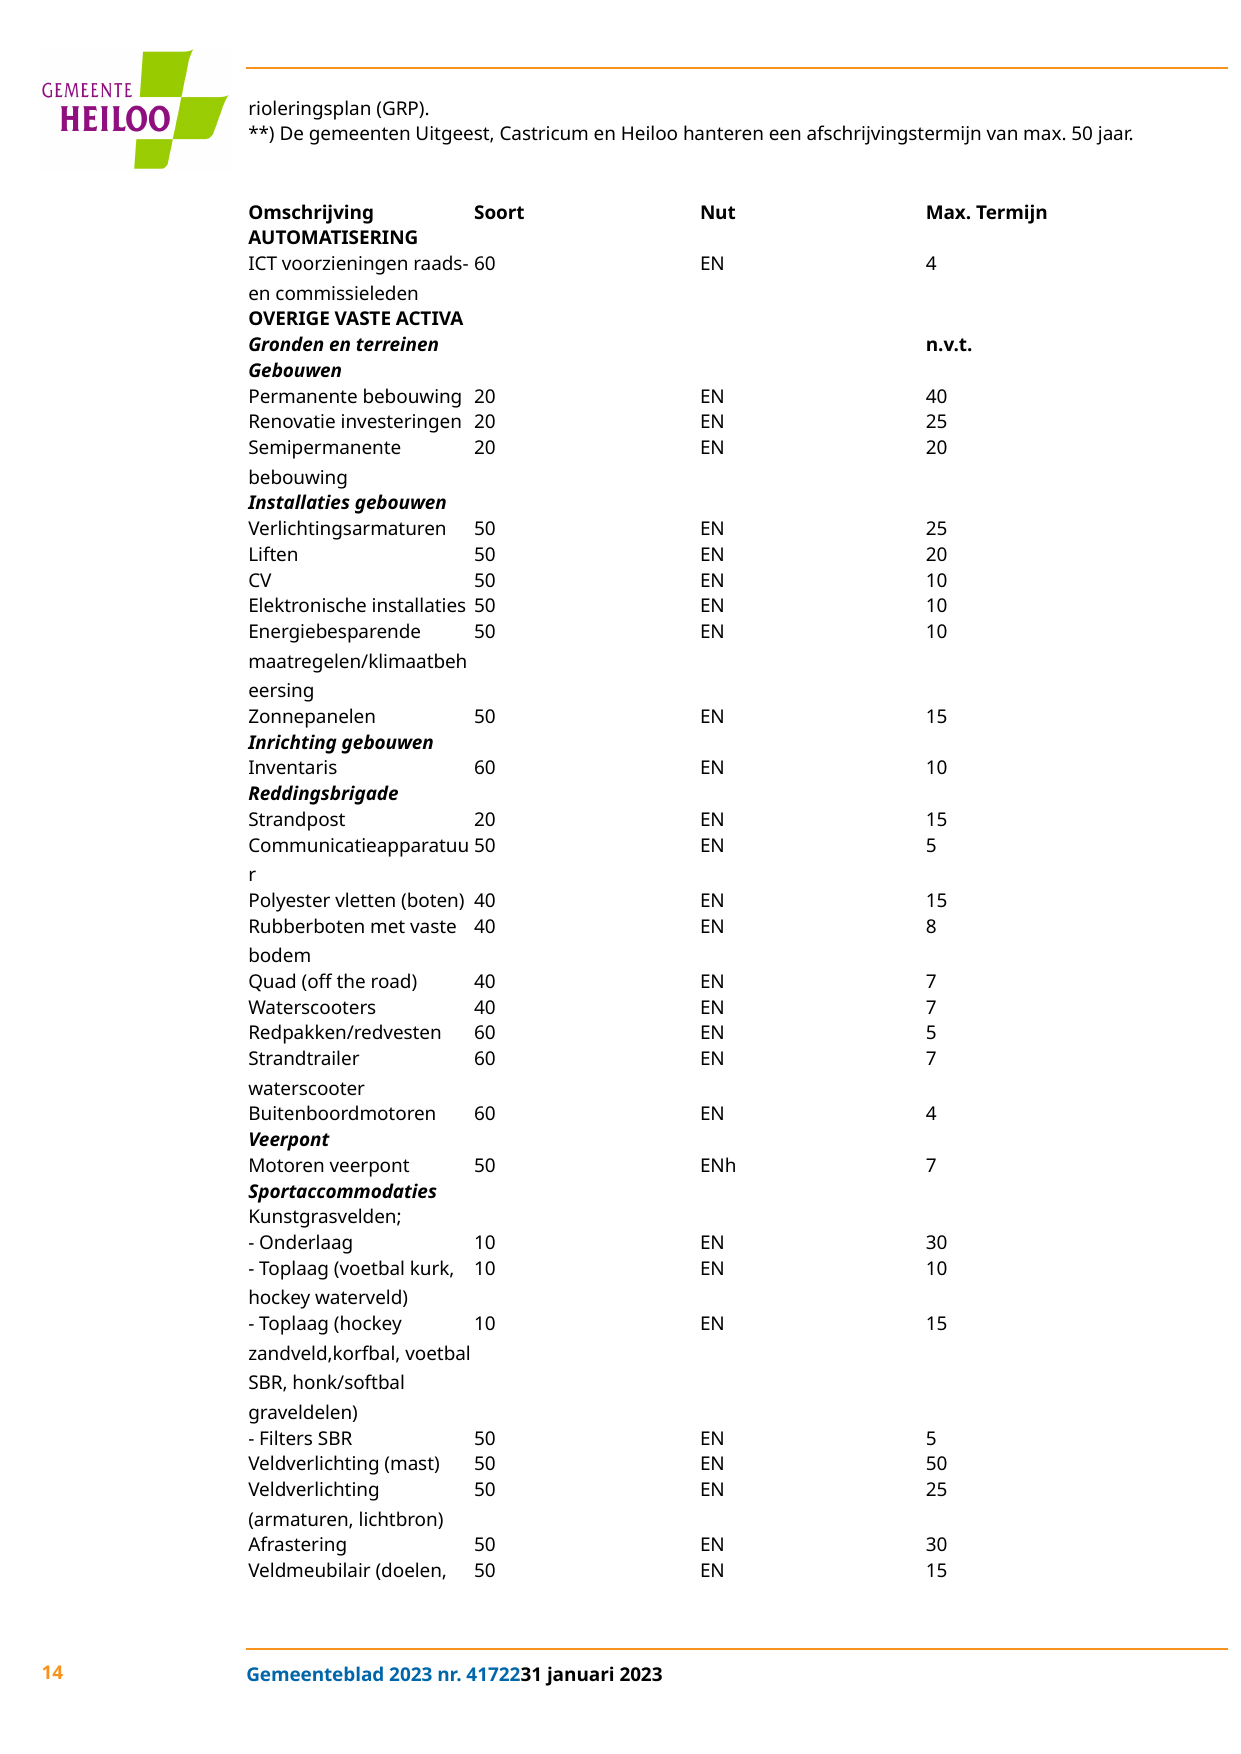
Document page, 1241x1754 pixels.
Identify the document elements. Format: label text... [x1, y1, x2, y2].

table_cell 25 [926, 515, 1152, 541]
table_cell [926, 225, 1152, 250]
table_cell Installaties gebouwen [248, 490, 474, 515]
table_cell - Filters SBR [248, 1425, 474, 1451]
table_cell 10 [474, 1310, 700, 1425]
table_cell [700, 331, 926, 357]
table_cell [474, 729, 700, 754]
table_cell 50 [474, 1557, 700, 1583]
table_cell EN [700, 1045, 926, 1101]
table_cell 4 [926, 1101, 1152, 1126]
table_cell EN [700, 1310, 926, 1425]
table_cell 20 [474, 409, 700, 434]
table_cell [926, 95, 1152, 121]
table_cell Semipermanente bebouwing [248, 434, 474, 489]
table_cell 10 [926, 567, 1152, 592]
table_cell Polyester vletten (boten) [248, 887, 474, 913]
table_cell 5 [926, 1425, 1152, 1451]
table_cell [700, 225, 926, 250]
table_cell 50 [474, 832, 700, 887]
table_cell 50 [926, 1451, 1152, 1476]
table_cell 5 [926, 832, 1152, 887]
table_cell 60 [474, 1101, 700, 1126]
table_cell EN [700, 887, 926, 913]
table_cell 50 [474, 1425, 700, 1451]
table_cell Veldverlichting (mast) [248, 1451, 474, 1476]
table_cell Liften [248, 541, 474, 567]
table_cell EN [700, 994, 926, 1019]
table_cell 40 [474, 994, 700, 1019]
table_cell EN [700, 968, 926, 994]
table_cell EN [700, 1451, 926, 1476]
table_cell EN [700, 755, 926, 780]
table_cell Verlichtingsarmaturen [248, 515, 474, 541]
table_cell 20 [474, 383, 700, 408]
table_cell 50 [474, 1532, 700, 1557]
table_cell Motoren veerpont [248, 1152, 474, 1178]
table_cell 10 [926, 1255, 1152, 1310]
table_header Soort [474, 199, 700, 224]
table_cell 60 [474, 755, 700, 780]
table_cell 15 [926, 1310, 1152, 1425]
table_cell 50 [474, 541, 700, 567]
table_cell 30 [926, 1229, 1152, 1255]
table_cell EN [700, 1557, 926, 1583]
table_cell [926, 1204, 1152, 1229]
table_cell Inrichting gebouwen [248, 729, 474, 754]
table_cell Gebouwen [248, 357, 474, 383]
table_header Omschrijving [248, 199, 474, 224]
table_cell 10 [474, 1255, 700, 1310]
table_cell [474, 1178, 700, 1203]
table_header Nut [700, 199, 926, 224]
table_cell Redpakken/redvesten [248, 1020, 474, 1045]
table_cell 20 [474, 434, 700, 489]
table_cell [474, 490, 700, 515]
table_cell 10 [926, 755, 1152, 780]
table_cell [700, 1204, 926, 1229]
table_cell 5 [926, 1020, 1152, 1045]
table_cell Zonnepanelen [248, 703, 474, 729]
table_cell Communicatieapparatuur [248, 832, 474, 887]
table_cell [700, 1126, 926, 1152]
table_cell EN [700, 806, 926, 832]
table_cell OVERIGE VASTE ACTIVA [248, 306, 474, 331]
table_cell Energiebesparende maatregelen/klimaatbeheersing [248, 618, 474, 703]
table_cell Renovatie investeringen [248, 409, 474, 434]
table_cell 4 [926, 250, 1152, 306]
table_cell AUTOMATISERING [248, 225, 474, 250]
table_cell Veerpont [248, 1126, 474, 1152]
table_cell Elektronische installaties [248, 593, 474, 618]
table_cell ICT voorzieningen raads- en commissieleden [248, 250, 474, 306]
table_cell EN [700, 1229, 926, 1255]
table_header Max. Termijn [926, 199, 1152, 224]
table_cell 7 [926, 1045, 1152, 1101]
table_cell - Onderlaag [248, 1229, 474, 1255]
table_cell Inventaris [248, 755, 474, 780]
table_cell 60 [474, 1045, 700, 1101]
table_cell Veldverlichting (armaturen, lichtbron) [248, 1476, 474, 1532]
table_cell [926, 306, 1152, 331]
table_cell Rubberboten met vaste bodem [248, 913, 474, 968]
table_cell 40 [926, 383, 1152, 408]
table_cell [474, 225, 700, 250]
table_cell [926, 357, 1152, 383]
table_cell Quad (off the road) [248, 968, 474, 994]
table_cell 50 [474, 515, 700, 541]
table_cell [474, 780, 700, 806]
table_cell 50 [474, 1152, 700, 1178]
table_cell EN [700, 593, 926, 618]
table_cell EN [700, 515, 926, 541]
table_cell [700, 357, 926, 383]
table_cell 20 [926, 434, 1152, 489]
table_cell rioleringsplan (GRP). [248, 95, 474, 121]
table_cell - Toplaag (voetbal kurk, hockey waterveld) [248, 1255, 474, 1310]
table_cell 25 [926, 409, 1152, 434]
table_cell 50 [474, 618, 700, 703]
table_cell EN [700, 1020, 926, 1045]
table_cell 50 [474, 567, 700, 592]
table_cell 7 [926, 994, 1152, 1019]
table_cell EN [700, 434, 926, 489]
table_cell 50 [474, 593, 700, 618]
table_cell [474, 1126, 700, 1152]
table_cell 50 [474, 703, 700, 729]
table_cell [926, 490, 1152, 515]
table_cell Strandpost [248, 806, 474, 832]
table_cell 15 [926, 806, 1152, 832]
table_cell Strandtrailer waterscooter [248, 1045, 474, 1101]
table_cell Permanente bebouwing [248, 383, 474, 408]
table_cell 10 [926, 618, 1152, 703]
table_cell EN [700, 913, 926, 968]
table_cell Waterscooters [248, 994, 474, 1019]
table_cell 20 [926, 541, 1152, 567]
table_cell 40 [474, 968, 700, 994]
table_cell CV [248, 567, 474, 592]
table_cell ENh [700, 1152, 926, 1178]
table_cell Veldmeubilair (doelen, [248, 1557, 474, 1583]
table_cell 10 [474, 1229, 700, 1255]
table_cell 50 [474, 1451, 700, 1476]
table_cell [700, 95, 926, 121]
table_cell **) De gemeenten Uitgeest, Castricum en Heiloo hanteren een afschrijvingstermijn van max. 50 jaar. [248, 121, 1152, 146]
table_cell [474, 95, 700, 121]
table_cell EN [700, 409, 926, 434]
table_cell - Toplaag (hockey zandveld,korfbal, voetbal SBR, honk/softbal graveldelen) [248, 1310, 474, 1425]
table_cell [700, 729, 926, 754]
table_cell [926, 1178, 1152, 1203]
table_cell [700, 1178, 926, 1203]
table_cell n.v.t. [926, 331, 1152, 357]
table_cell [474, 331, 700, 357]
table_cell 7 [926, 1152, 1152, 1178]
table_cell 40 [474, 887, 700, 913]
table_cell EN [700, 1532, 926, 1557]
table_cell 15 [926, 887, 1152, 913]
table_cell [474, 306, 700, 331]
table_cell Kunstgrasvelden; [248, 1204, 474, 1229]
table_cell EN [700, 1255, 926, 1310]
table_cell [700, 490, 926, 515]
table_cell EN [700, 703, 926, 729]
table_cell [474, 357, 700, 383]
table_cell 30 [926, 1532, 1152, 1557]
table_cell 8 [926, 913, 1152, 968]
table_cell Sportaccommodaties [248, 1178, 474, 1203]
table_cell 50 [474, 1476, 700, 1532]
table_cell [926, 1126, 1152, 1152]
table_cell 25 [926, 1476, 1152, 1532]
picture [41, 47, 231, 172]
table_cell EN [700, 567, 926, 592]
table_cell EN [700, 250, 926, 306]
table_cell [700, 306, 926, 331]
table_cell EN [700, 1101, 926, 1126]
table_cell EN [700, 1425, 926, 1451]
table_cell 15 [926, 703, 1152, 729]
table_cell [926, 780, 1152, 806]
table_cell Buitenboordmotoren [248, 1101, 474, 1126]
table_cell Reddingsbrigade [248, 780, 474, 806]
table_cell 15 [926, 1557, 1152, 1583]
table_cell [474, 1204, 700, 1229]
table_cell 40 [474, 913, 700, 968]
table_cell EN [700, 383, 926, 408]
table_cell [926, 729, 1152, 754]
table_cell [700, 780, 926, 806]
table_cell EN [700, 618, 926, 703]
table_cell 60 [474, 250, 700, 306]
table_cell EN [700, 832, 926, 887]
table_cell 60 [474, 1020, 700, 1045]
table_cell EN [700, 541, 926, 567]
table_cell 10 [926, 593, 1152, 618]
table_cell Afrastering [248, 1532, 474, 1557]
table_cell EN [700, 1476, 926, 1532]
table_cell 20 [474, 806, 700, 832]
table_cell 7 [926, 968, 1152, 994]
table_cell Gronden en terreinen [248, 331, 474, 357]
